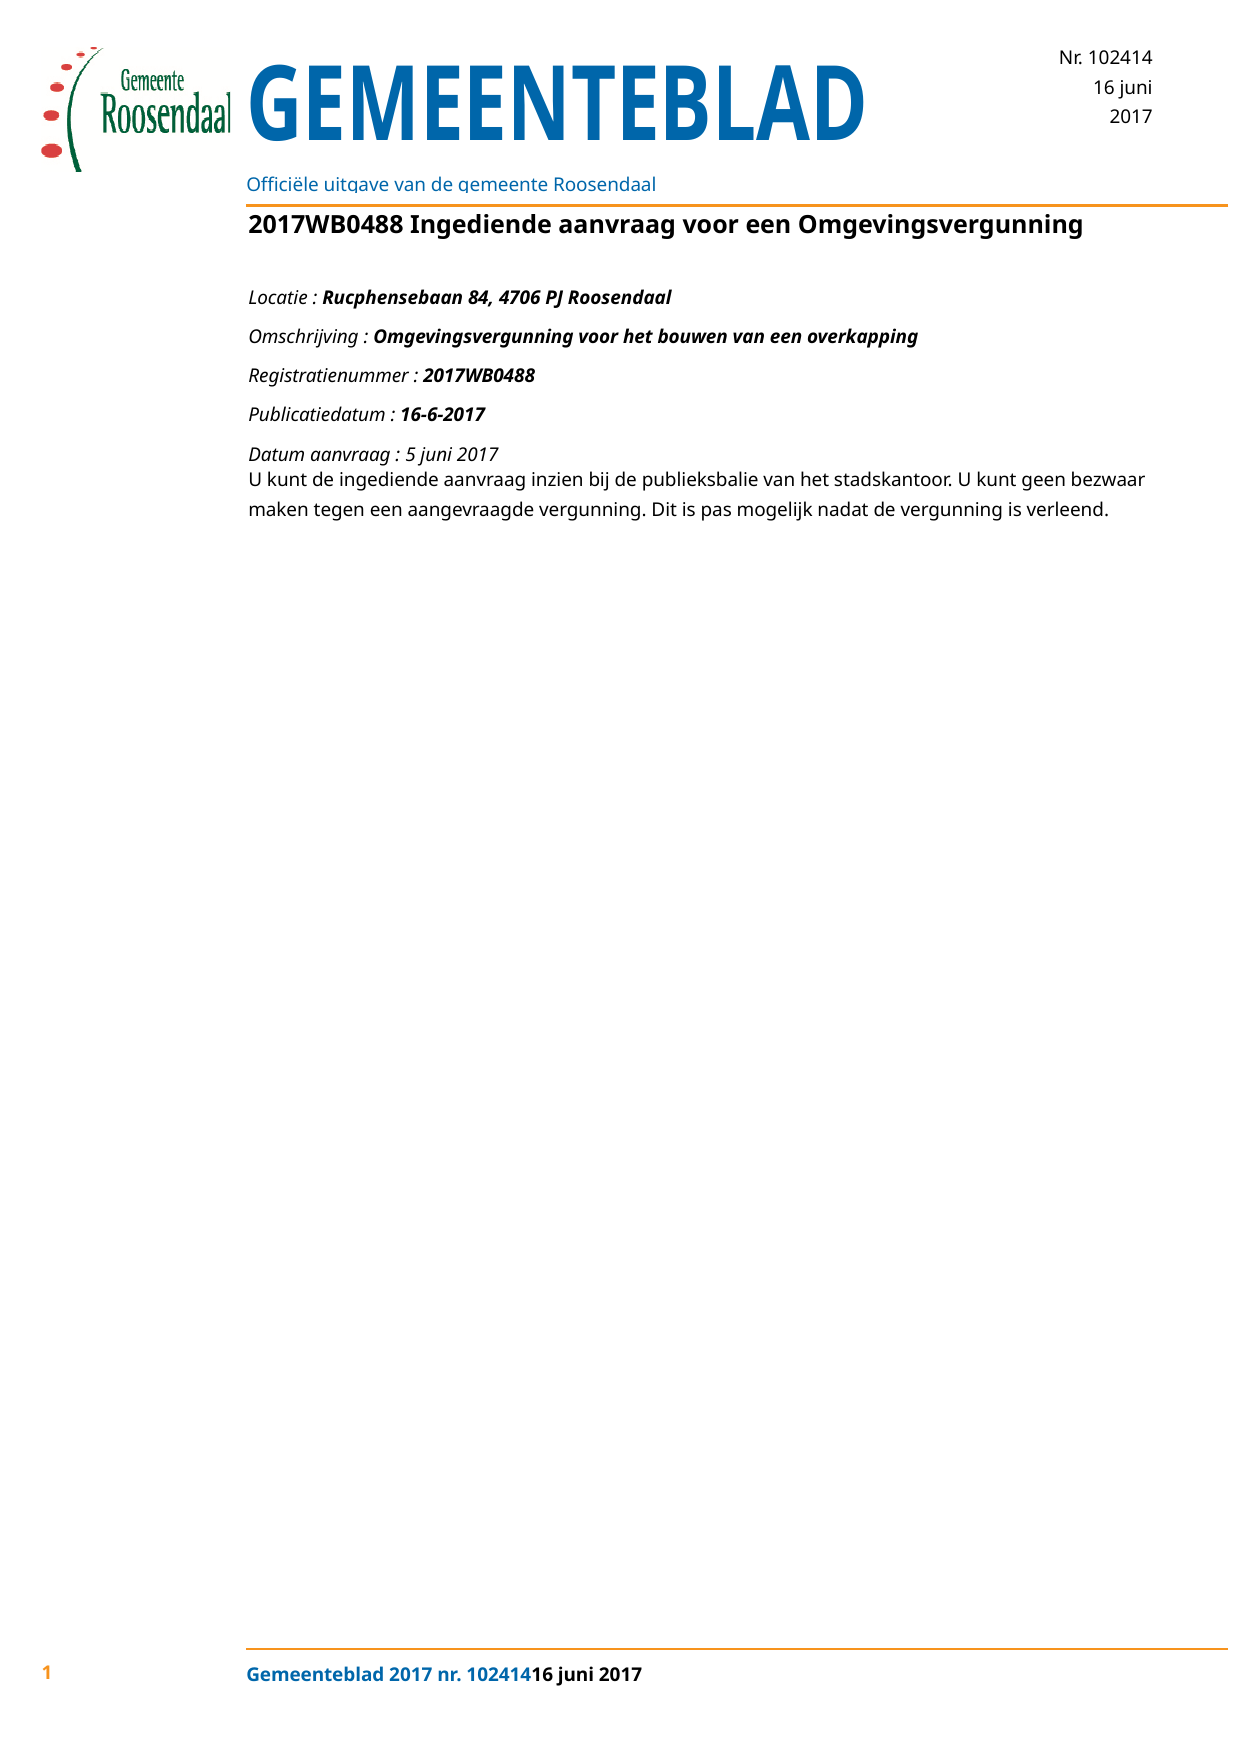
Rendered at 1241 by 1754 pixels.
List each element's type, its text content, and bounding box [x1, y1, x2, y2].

text Omschrijving : Omgevingsvergunning voor het bouwen van een overkapping [248, 323, 1152, 349]
text Datum aanvraag : 5 juni 2017 [248, 441, 1152, 467]
text U kunt de ingediende aanvraag inzien bij de publieksbalie van het stadskantoor. U kunt geen bezwaar maken tegen een aangevraagde vergunning. Dit is pas mogelijk nadat de vergunning is verleend. [248, 467, 1152, 522]
text 2017WB0488 Ingediende aanvraag voor een Omgevingsvergunning [248, 207, 1152, 241]
text Registratienummer : 2017WB0488 [248, 362, 1152, 388]
text Locatie : Rucphensebaan 84, 4706 PJ Roosendaal [248, 284, 1152, 309]
picture [41, 47, 231, 172]
text Publicatiedatum : 16-6-2017 [248, 402, 1152, 427]
